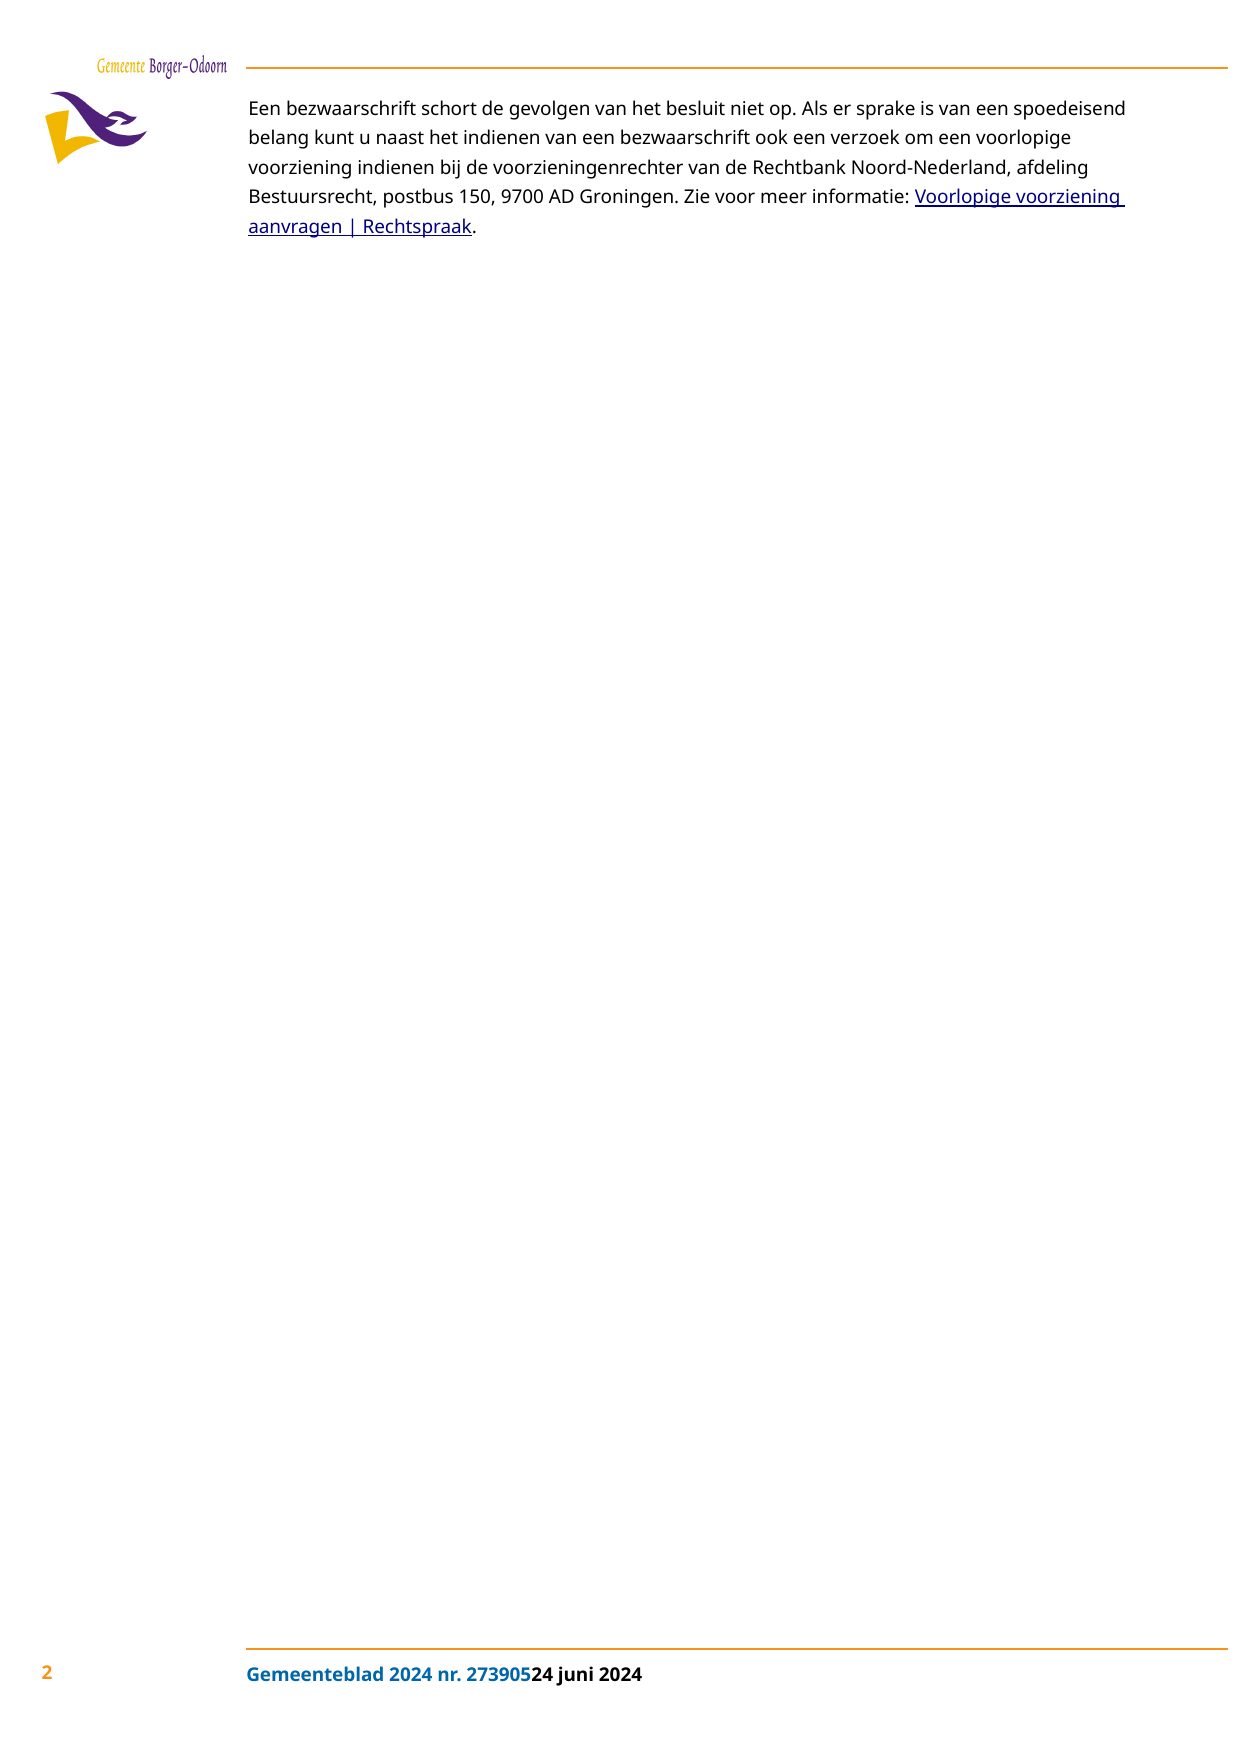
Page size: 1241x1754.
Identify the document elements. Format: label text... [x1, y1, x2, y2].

picture [41, 47, 231, 172]
text Een bezwaarschrift schort de gevolgen van het besluit niet op. Als er sprake is van een spoedeisend belang kunt u naast het indienen van een bezwaarschrift ook een verzoek om een voorlopige voorziening indienen bij de voorzieningenrechter van de Rechtbank Noord-Nederland, afdeling Bestuursrecht, postbus 150, 9700 AD Groningen. Zie voor meer informatie: Voorlopige voorziening aanvragen | Rechtspraak. [248, 95, 1152, 239]
